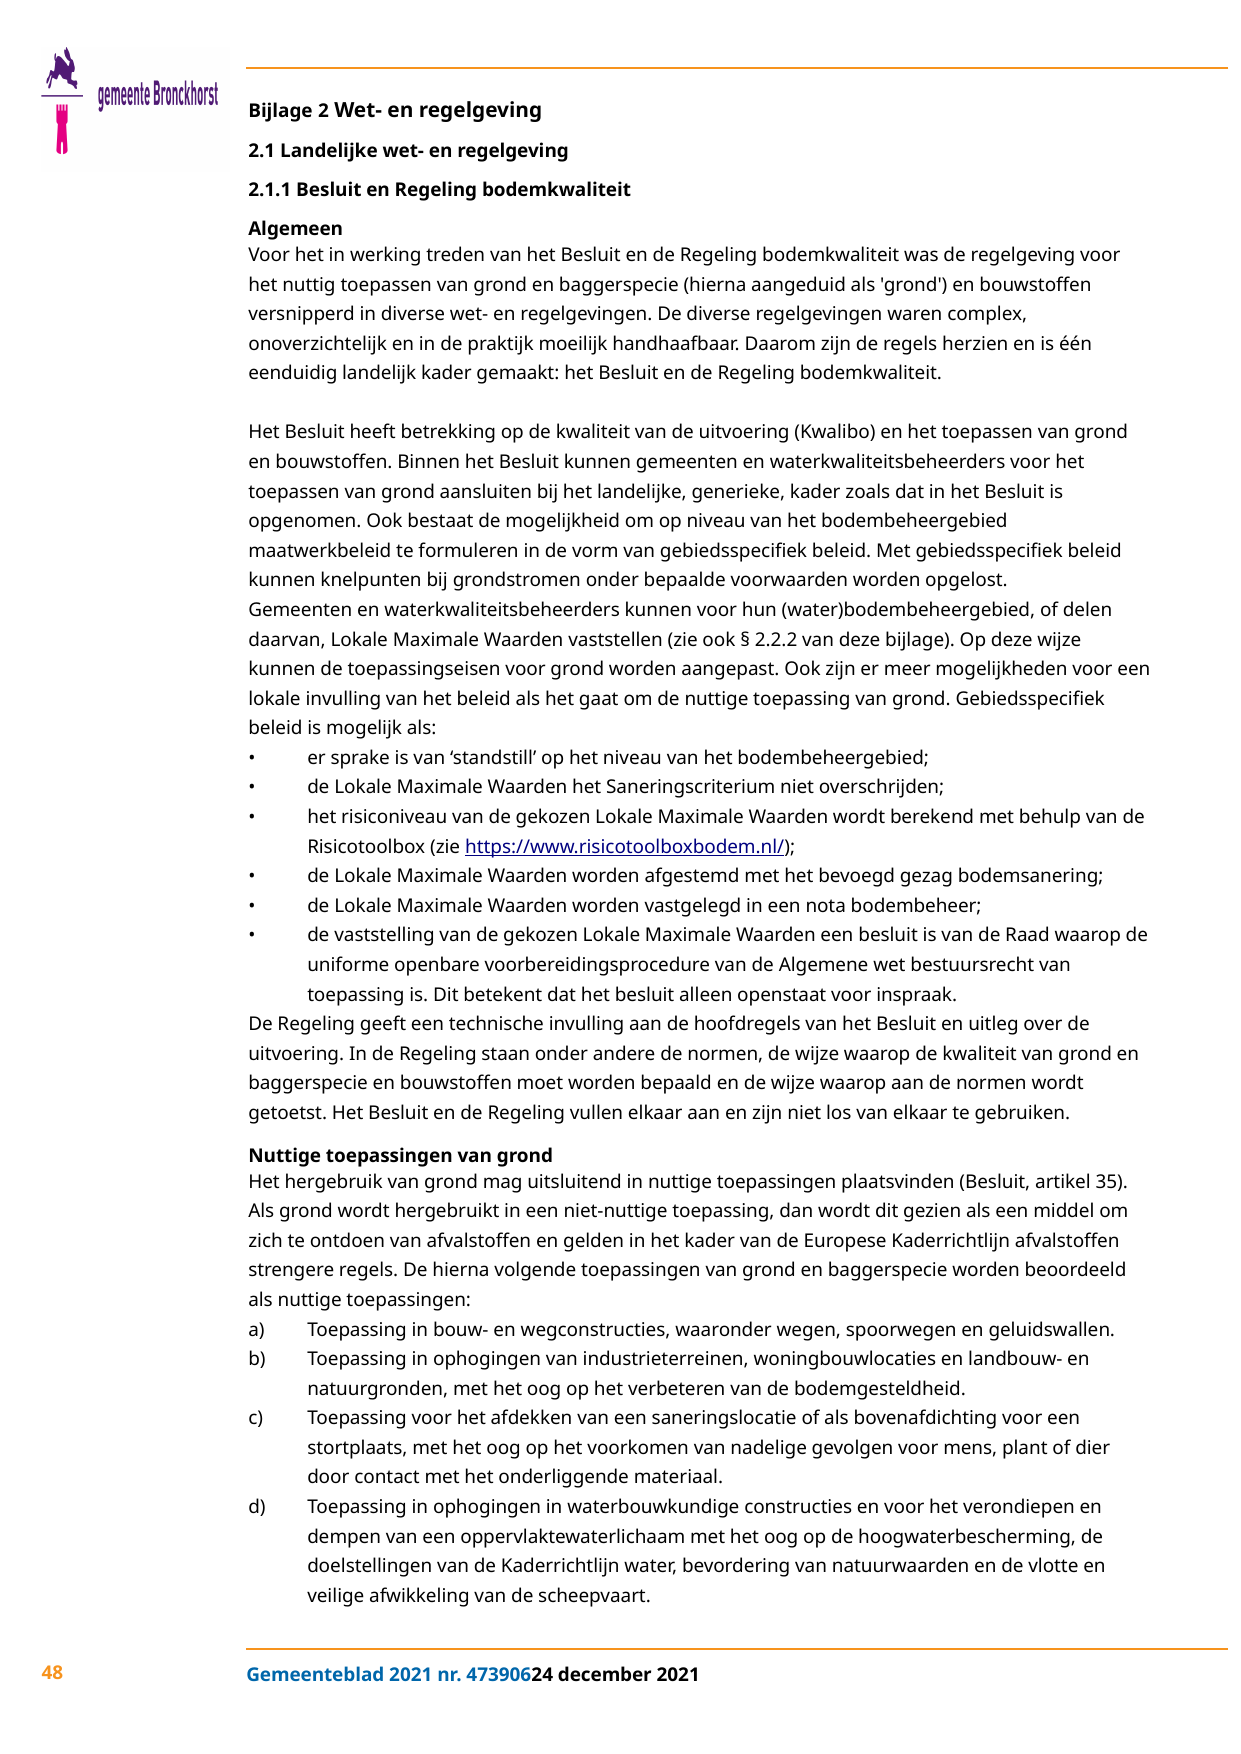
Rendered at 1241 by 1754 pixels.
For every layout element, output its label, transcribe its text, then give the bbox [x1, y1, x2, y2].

text Nuttige toepassingen van grond [248, 1142, 1152, 1168]
list het risiconiveau van de gekozen Lokale Maximale Waarden wordt berekend met behulp van de Risicotoolbox (zie https://www.risicotoolboxbodem.nl/); [248, 803, 1152, 858]
text Het Besluit heeft betrekking op de kwaliteit van de uitvoering (Kwalibo) en het toepassen van grond en bouwstoffen. Binnen het Besluit kunnen gemeenten en waterkwaliteitsbeheerders voor het toepassen van grond aansluiten bij het landelijke, generieke, kader zoals dat in het Besluit is opgenomen. Ook bestaat de mogelijkheid om op niveau van het bodembeheergebied maatwerkbeleid te formuleren in de vorm van gebiedsspecifiek beleid. Met gebiedsspecifiek beleid kunnen knelpunten bij grondstromen onder bepaalde voorwaarden worden opgelost. [248, 419, 1152, 592]
text Algemeen [248, 215, 1152, 241]
text Gemeenten en waterkwaliteitsbeheerders kunnen voor hun (water)bodembeheergebied, of delen daarvan, Lokale Maximale Waarden vaststellen (zie ook § 2.2.2 van deze bijlage). Op deze wijze kunnen de toepassingseisen voor grond worden aangepast. Ook zijn er meer mogelijkheden voor een lokale invulling van het beleid als het gaat om de nuttige toepassing van grond. Gebiedsspecifiek beleid is mogelijk als: [248, 596, 1152, 740]
text 2.1.1 Besluit en Regeling bodemkwaliteit [248, 176, 1152, 202]
list Toepassing in ophogingen van industrieterreinen, woningbouwlocaties en landbouw- en natuurgronden, met het oog op het verbeteren van de bodemgesteldheid. [248, 1345, 1152, 1401]
list de vaststelling van de gekozen Lokale Maximale Waarden een besluit is van de Raad waarop de uniforme openbare voorbereidingsprocedure van de Algemene wet bestuursrecht van toepassing is. Dit betekent dat het besluit alleen openstaat voor inspraak. [248, 922, 1152, 1006]
text Voor het in werking treden van het Besluit en de Regeling bodemkwaliteit was de regelgeving voor het nuttig toepassen van grond en baggerspecie (hierna aangeduid als 'grond') en bouwstoffen versnipperd in diverse wet- en regelgevingen. De diverse regelgevingen waren complex, onoverzichtelijk en in de praktijk moeilijk handhaafbaar. Daarom zijn de regels herzien en is één eenduidig landelijk kader gemaakt: het Besluit en de Regeling bodemkwaliteit. [248, 241, 1152, 385]
list de Lokale Maximale Waarden worden vastgelegd in een nota bodembeheer; [248, 892, 1152, 918]
text 2.1 Landelijke wet- en regelgeving [248, 137, 1152, 163]
picture [41, 47, 231, 172]
text Het hergebruik van grond mag uitsluitend in nuttige toepassingen plaatsvinden (Besluit, artikel 35). Als grond wordt hergebruikt in een niet-nuttige toepassing, dan wordt dit gezien als een middel om zich te ontdoen van afvalstoffen en gelden in het kader van de Europese Kaderrichtlijn afvalstoffen strengere regels. De hierna volgende toepassingen van grond en baggerspecie worden beoordeeld als nuttige toepassingen: [248, 1168, 1152, 1312]
list Toepassing in bouw- en wegconstructies, waaronder wegen, spoorwegen en geluidswallen. [248, 1316, 1152, 1342]
text De Regeling geeft een technische invulling aan de hoofdregels van het Besluit en uitleg over de uitvoering. In de Regeling staan onder andere de normen, de wijze waarop de kwaliteit van grond en baggerspecie en bouwstoffen moet worden bepaald en de wijze waarop aan de normen wordt getoetst. Het Besluit en de Regeling vullen elkaar aan en zijn niet los van elkaar te gebruiken. [248, 1010, 1152, 1125]
text Bijlage 2 Wet- en regelgeving [248, 95, 1152, 123]
list Toepassing voor het afdekken van een saneringslocatie of als bovenafdichting voor een stortplaats, met het oog op het voorkomen van nadelige gevolgen voor mens, plant of dier door contact met het onderliggende materiaal. [248, 1404, 1152, 1489]
list de Lokale Maximale Waarden worden afgestemd met het bevoegd gezag bodemsanering; [248, 862, 1152, 888]
list er sprake is van ‘standstill’ op het niveau van het bodembeheergebied; [248, 744, 1152, 770]
list Toepassing in ophogingen in waterbouwkundige constructies en voor het verondiepen en dempen van een oppervlaktewaterlichaam met het oog op de hoogwaterbescherming, de doelstellingen van de Kaderrichtlijn water, bevordering van natuurwaarden en de vlotte en veilige afwikkeling van de scheepvaart. [248, 1493, 1152, 1608]
list de Lokale Maximale Waarden het Saneringscriterium niet overschrijden; [248, 774, 1152, 799]
